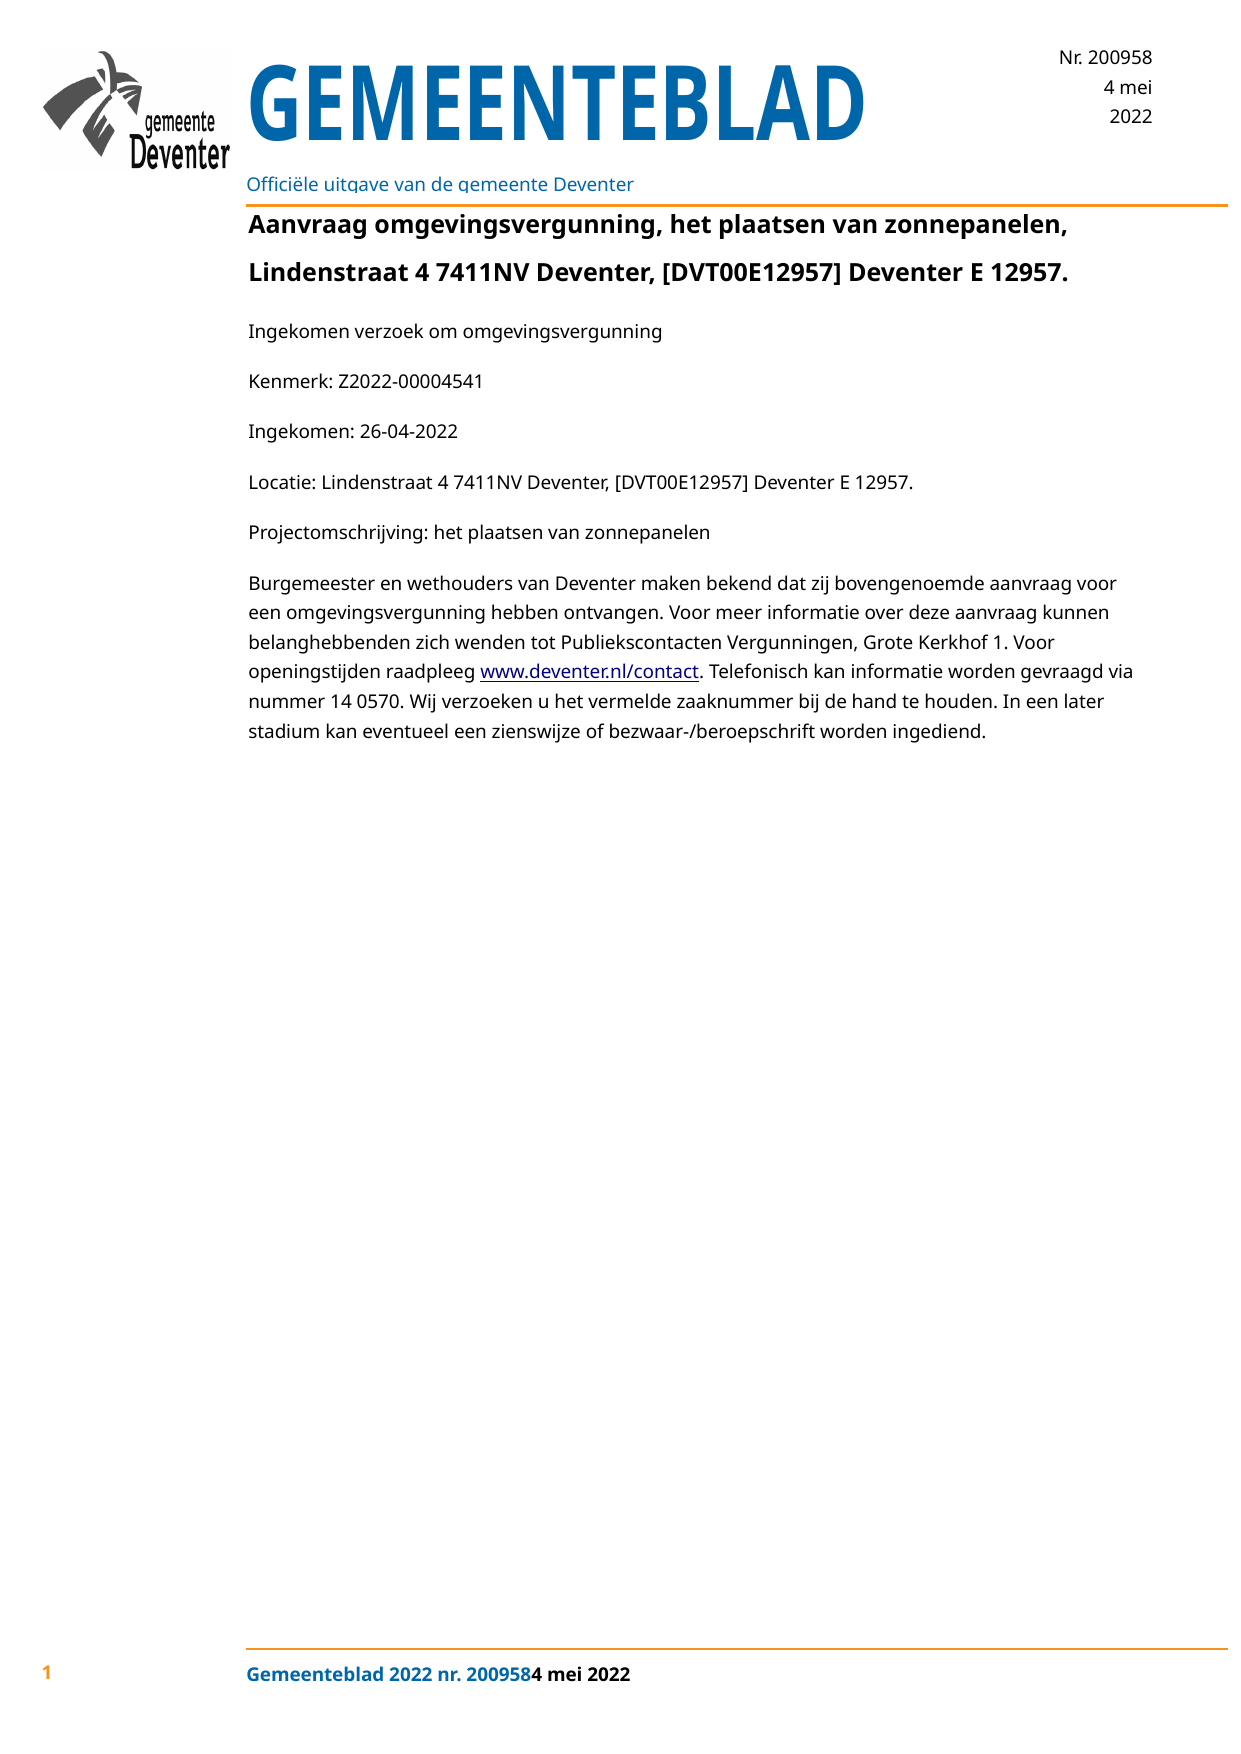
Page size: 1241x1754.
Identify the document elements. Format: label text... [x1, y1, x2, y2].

text Ingekomen: 26-04-2022 [248, 419, 1152, 444]
text Aanvraag omgevingsvergunning, het plaatsen van zonnepanelen, Lindenstraat 4 7411NV Deventer, [DVT00E12957] Deventer E 12957. [248, 207, 1152, 288]
text Locatie: Lindenstraat 4 7411NV Deventer, [DVT00E12957] Deventer E 12957. [248, 469, 1152, 495]
text Ingekomen verzoek om omgevingsvergunning [248, 318, 1152, 344]
text Kenmerk: Z2022-00004541 [248, 368, 1152, 394]
text Projectomschrijving: het plaatsen van zonnepanelen [248, 519, 1152, 545]
text Burgemeester en wethouders van Deventer maken bekend dat zij bovengenoemde aanvraag voor een omgevingsvergunning hebben ontvangen. Voor meer informatie over deze aanvraag kunnen belanghebbenden zich wenden tot Publiekscontacten Vergunningen, Grote Kerkhof 1. Voor openingstijden raadpleeg www.deventer.nl/contact. Telefonisch kan informatie worden gevraagd via nummer 14 0570. Wij verzoeken u het vermelde zaaknummer bij de hand te houden. In een later stadium kan eventueel een zienswijze of bezwaar-/beroepschrift worden ingediend. [248, 570, 1152, 744]
picture [41, 47, 231, 172]
